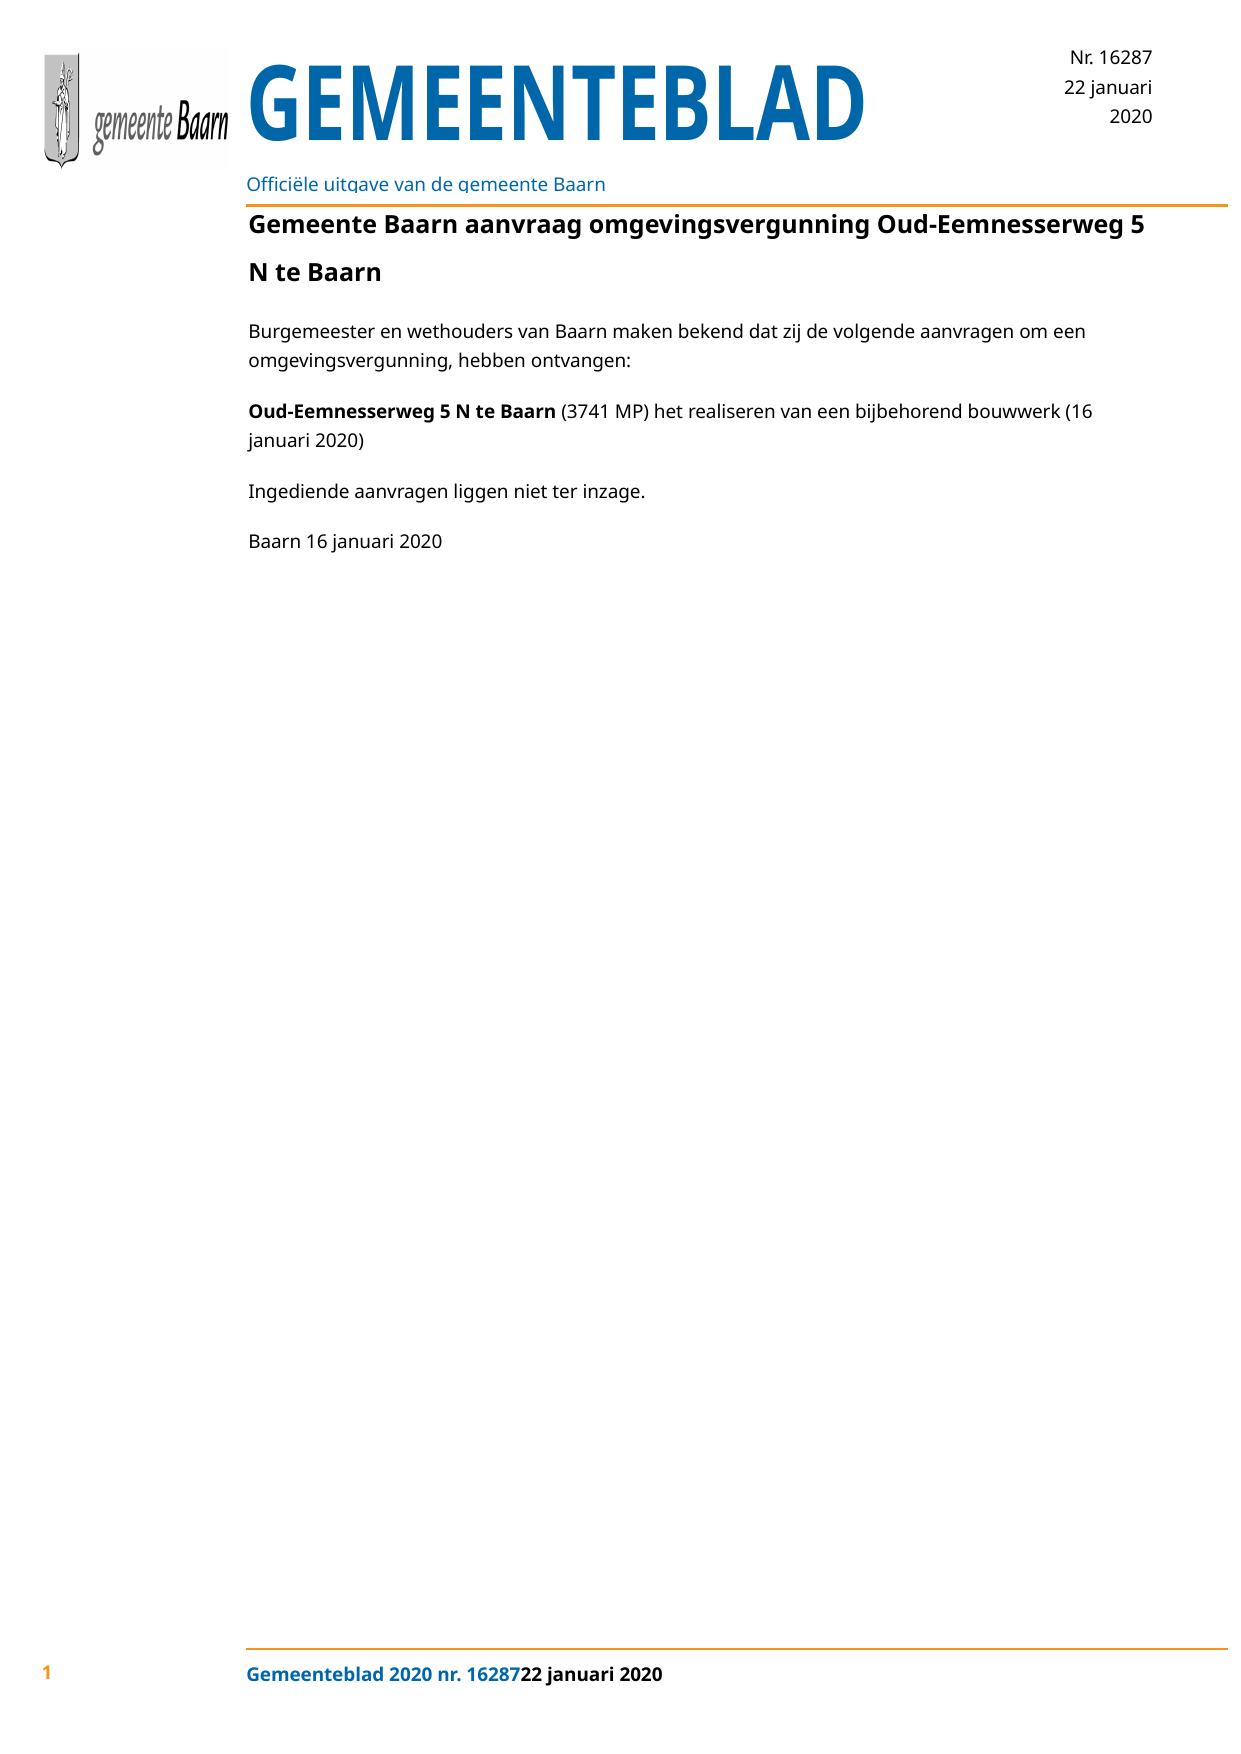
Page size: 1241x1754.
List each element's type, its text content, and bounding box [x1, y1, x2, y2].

text Ingediende aanvragen liggen niet ter inzage. [248, 478, 1152, 504]
text Burgemeester en wethouders van Baarn maken bekend dat zij de volgende aanvragen om een omgevingsvergunning, hebben ontvangen: [248, 318, 1152, 373]
text Baarn 16 januari 2020 [248, 528, 1152, 554]
text Oud-Eemnesserweg 5 N te Baarn (3741 MP) het realiseren van een bijbehorend bouwwerk (16 januari 2020) [248, 398, 1152, 453]
text Gemeente Baarn aanvraag omgevingsvergunning Oud-Eemnesserweg 5 N te Baarn [248, 207, 1152, 288]
picture [41, 47, 231, 172]
